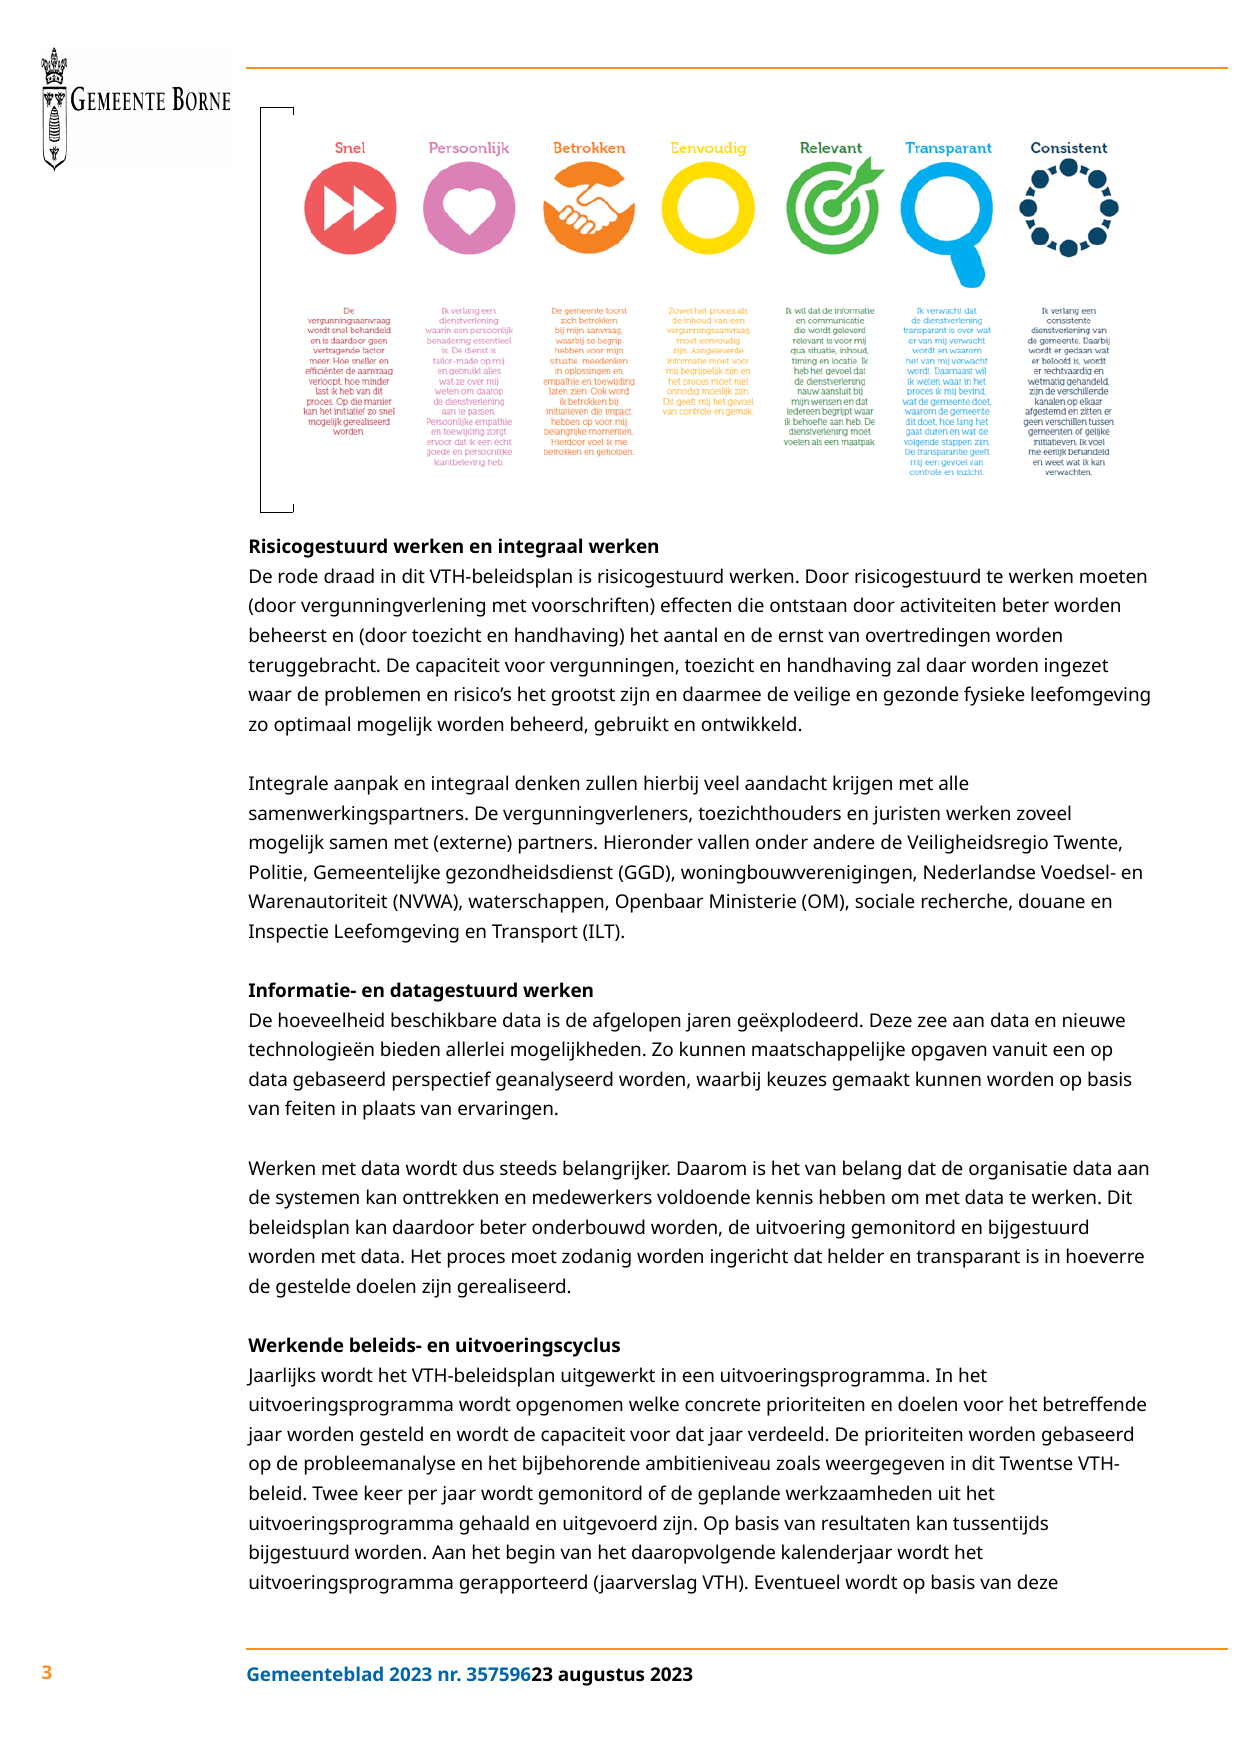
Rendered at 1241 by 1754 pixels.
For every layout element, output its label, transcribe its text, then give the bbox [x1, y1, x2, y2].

text Informatie- en datagestuurd werken [248, 977, 1152, 1003]
text Integrale aanpak en integraal denken zullen hierbij veel aandacht krijgen met alle samenwerkingspartners. De vergunningverleners, toezichthouders en juristen werken zoveel mogelijk samen met (externe) partners. Hieronder vallen onder andere de Veiligheidsregio Twente, Politie, Gemeentelijke gezondheidsdienst (GGD), woningbouwverenigingen, Nederlandse Voedsel- en Warenautoriteit (NVWA), waterschappen, Openbaar Ministerie (OM), sociale recherche, douane en Inspectie Leefomgeving en Transport (ILT). [248, 770, 1152, 944]
text Werken met data wordt dus steeds belangrijker. Daarom is het van belang dat de organisatie data aan de systemen kan onttrekken en medewerkers voldoende kennis hebben om met data te werken. Dit beleidsplan kan daardoor beter onderbouwd worden, de uitvoering gemonitord en bijgestuurd worden met data. Het proces moet zodanig worden ingericht dat helder en transparant is in hoeverre de gestelde doelen zijn gerealiseerd. [248, 1155, 1152, 1299]
text Werkende beleids- en uitvoeringscyclus [248, 1332, 1152, 1358]
text Risicogestuurd werken en integraal werken [248, 533, 1152, 559]
text De rode draad in dit VTH-beleidsplan is risicogestuurd werken. Door risicogestuurd te werken moeten (door vergunningverlening met voorschriften) effecten die ontstaan door activiteiten beter worden beheerst en (door toezicht en handhaving) het aantal en de ernst van overtredingen worden teruggebracht. De capaciteit voor vergunningen, toezicht en handhaving zal daar worden ingezet waar de problemen en risico’s het grootst zijn en daarmee de veilige en gezonde fysieke leefomgeving zo optimaal mogelijk worden beheerd, gebruikt en ontwikkeld. [248, 563, 1152, 737]
picture [41, 47, 231, 172]
text Jaarlijks wordt het VTH-beleidsplan uitgewerkt in een uitvoeringsprogramma. In het uitvoeringsprogramma wordt opgenomen welke concrete prioriteiten en doelen voor het betreffende jaar worden gesteld en wordt de capaciteit voor dat jaar verdeeld. De prioriteiten worden gebaseerd op de probleemanalyse en het bijbehorende ambitieniveau zoals weergegeven in dit Twentse VTH-beleid. Twee keer per jaar wordt gemonitord of de geplande werkzaamheden uit het uitvoeringsprogramma gehaald en uitgevoerd zijn. Op basis van resultaten kan tussentijds bijgestuurd worden. Aan het begin van het daaropvolgende kalenderjaar wordt het uitvoeringsprogramma gerapporteerd (jaarverslag VTH). Eventueel wordt op basis van deze [248, 1362, 1152, 1595]
picture [268, 115, 1173, 504]
text De hoeveelheid beschikbare data is de afgelopen jaren geëxplodeerd. Deze zee aan data en nieuwe technologieën bieden allerlei mogelijkheden. Zo kunnen maatschappelijke opgaven vanuit een op data gebaseerd perspectief geanalyseerd worden, waarbij keuzes gemaakt kunnen worden op basis van feiten in plaats van ervaringen. [248, 1007, 1152, 1121]
